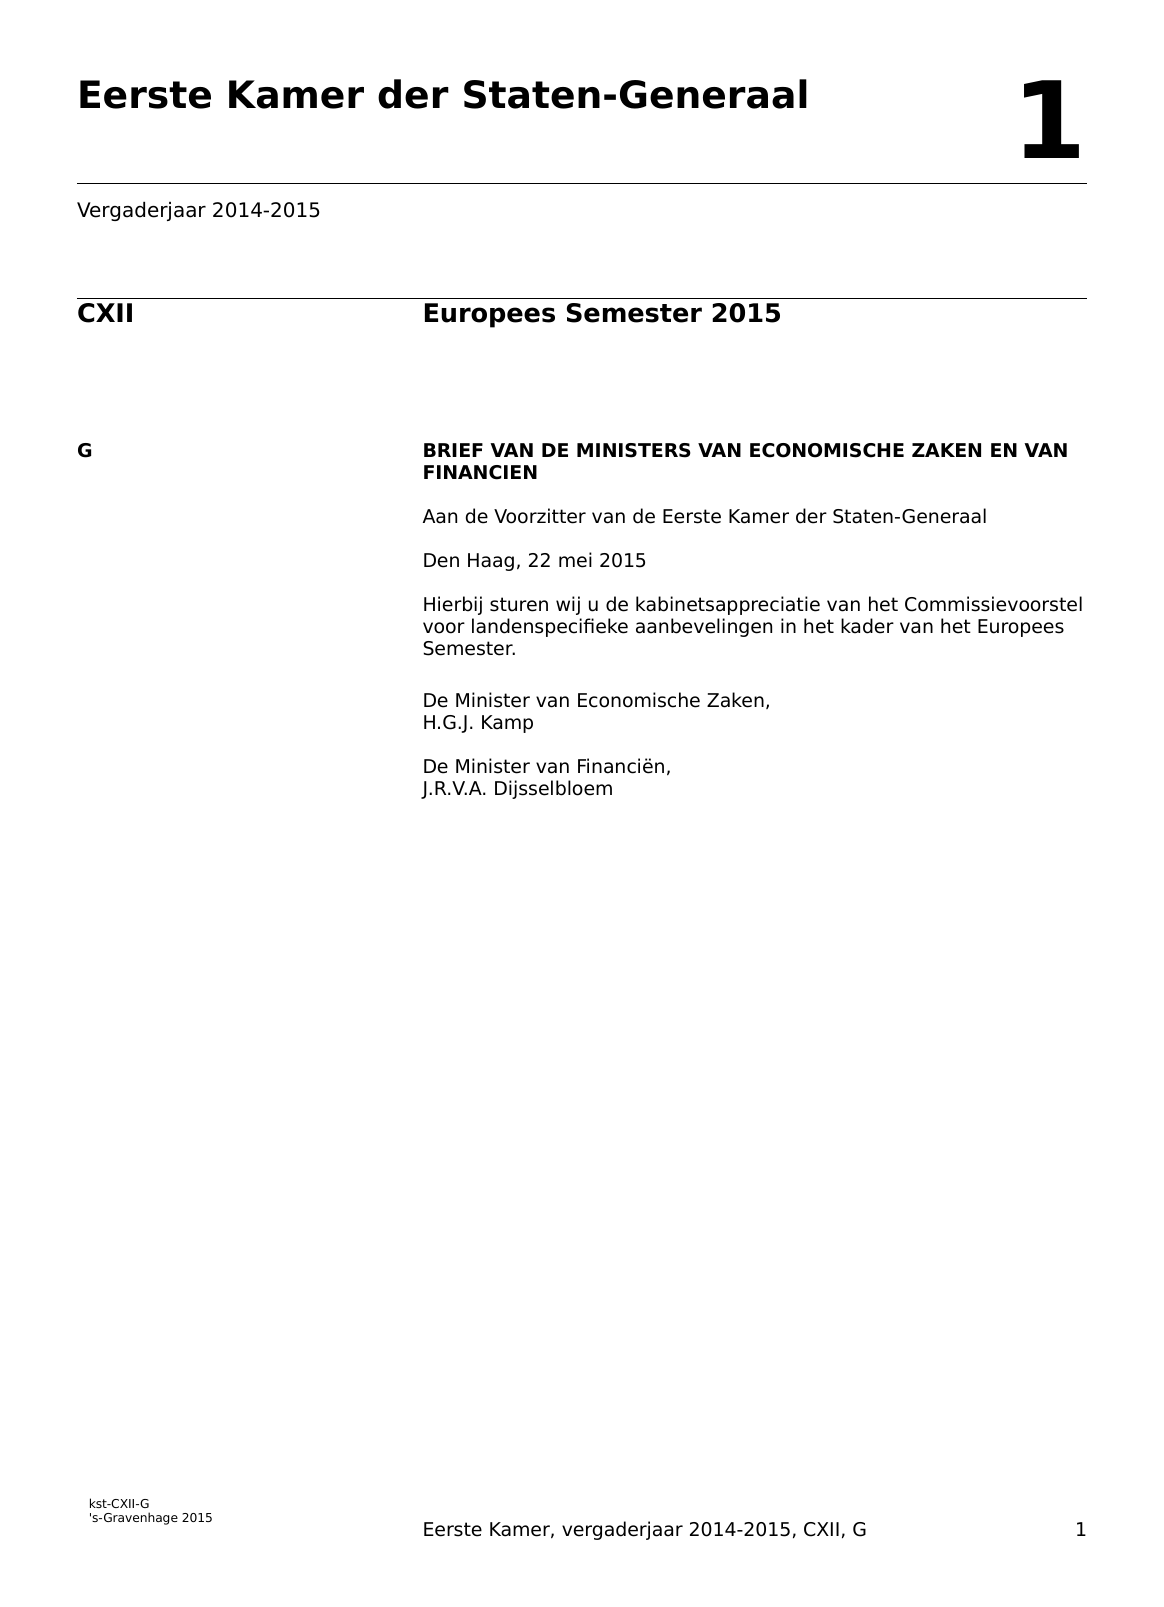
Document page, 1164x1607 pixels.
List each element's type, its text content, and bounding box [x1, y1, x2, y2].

text Den Haag, 22 mei 2015 [422, 550, 1087, 572]
text De Minister van Economische Zaken, H.G.J. Kamp [422, 690, 1087, 734]
subtitle G BRIEF VAN DE MINISTERS VAN ECONOMISCHE ZAKEN EN VAN FINANCIEN [77, 440, 1087, 484]
text kst-CXII-G [88, 1497, 323, 1511]
text Hierbij sturen wij u de kabinetsappreciatie van het Commissievoorstel voor landenspecifieke aanbevelingen in het kader van het Europees Semester. [422, 594, 1087, 660]
table_cell Vergaderjaar 2014-2015 [77, 184, 1087, 298]
text De Minister van Financiën, J.R.V.A. Dijsselbloem [422, 756, 1087, 800]
text 's-Gravenhage 2015 [88, 1511, 323, 1525]
table_header 1 [886, 59, 1087, 183]
text Aan de Voorzitter van de Eerste Kamer der Staten-Generaal [422, 506, 1087, 528]
subtitle CXII Europees Semester 2015 [77, 299, 1087, 329]
table_header Eerste Kamer der Staten-Generaal [77, 59, 886, 183]
